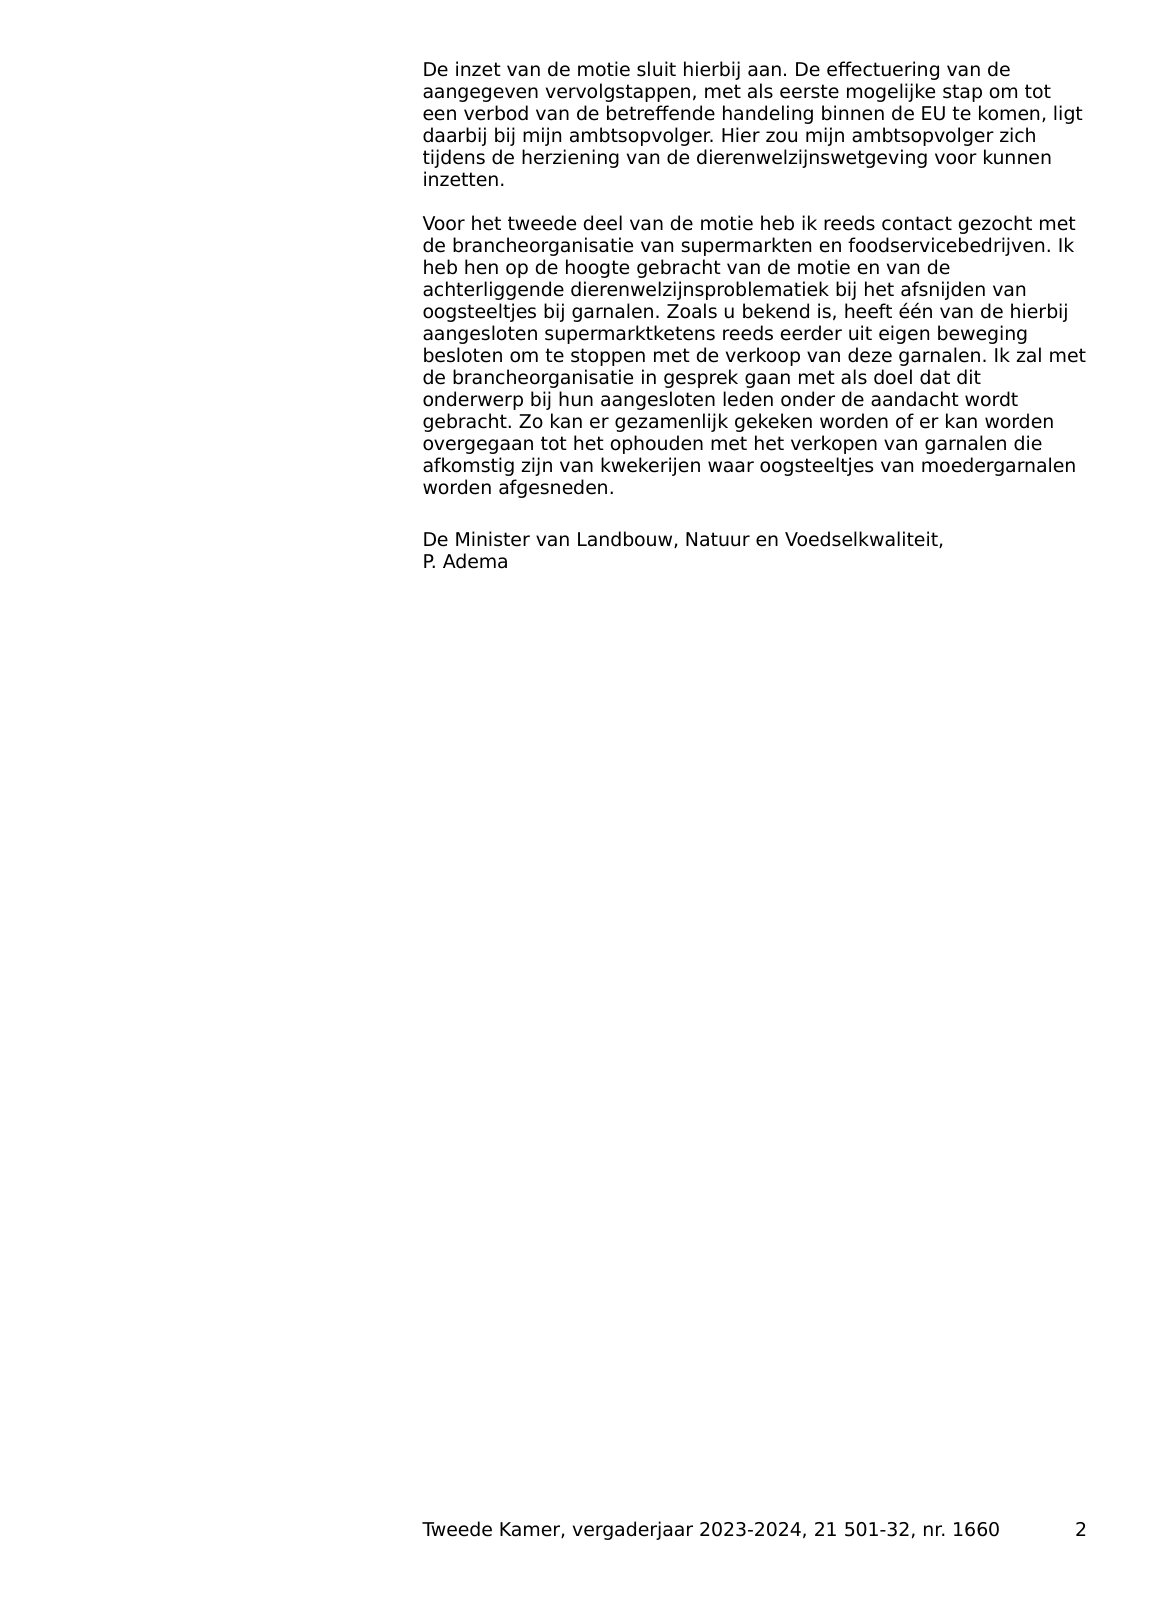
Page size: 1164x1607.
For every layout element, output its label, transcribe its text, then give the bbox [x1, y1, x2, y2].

text De Minister van Landbouw, Natuur en Voedselkwaliteit, P. Adema [422, 529, 1087, 573]
text Voor het tweede deel van de motie heb ik reeds contact gezocht met de brancheorganisatie van supermarkten en foodservicebedrijven. Ik heb hen op de hoogte gebracht van de motie en van de achterliggende dierenwelzijnsproblematiek bij het afsnijden van oogsteeltjes bij garnalen. Zoals u bekend is, heeft één van de hierbij aangesloten supermarktketens reeds eerder uit eigen beweging besloten om te stoppen met de verkoop van deze garnalen. Ik zal met de brancheorganisatie in gesprek gaan met als doel dat dit onderwerp bij hun aangesloten leden onder de aandacht wordt gebracht. Zo kan er gezamenlijk gekeken worden of er kan worden overgegaan tot het ophouden met het verkopen van garnalen die afkomstig zijn van kwekerijen waar oogsteeltjes van moedergarnalen worden afgesneden. [422, 213, 1087, 499]
text De inzet van de motie sluit hierbij aan. De effectuering van de aangegeven vervolgstappen, met als eerste mogelijke stap om tot een verbod van de betreffende handeling binnen de EU te komen, ligt daarbij bij mijn ambtsopvolger. Hier zou mijn ambtsopvolger zich tijdens de herziening van de dierenwelzijnswetgeving voor kunnen inzetten. [422, 59, 1087, 191]
